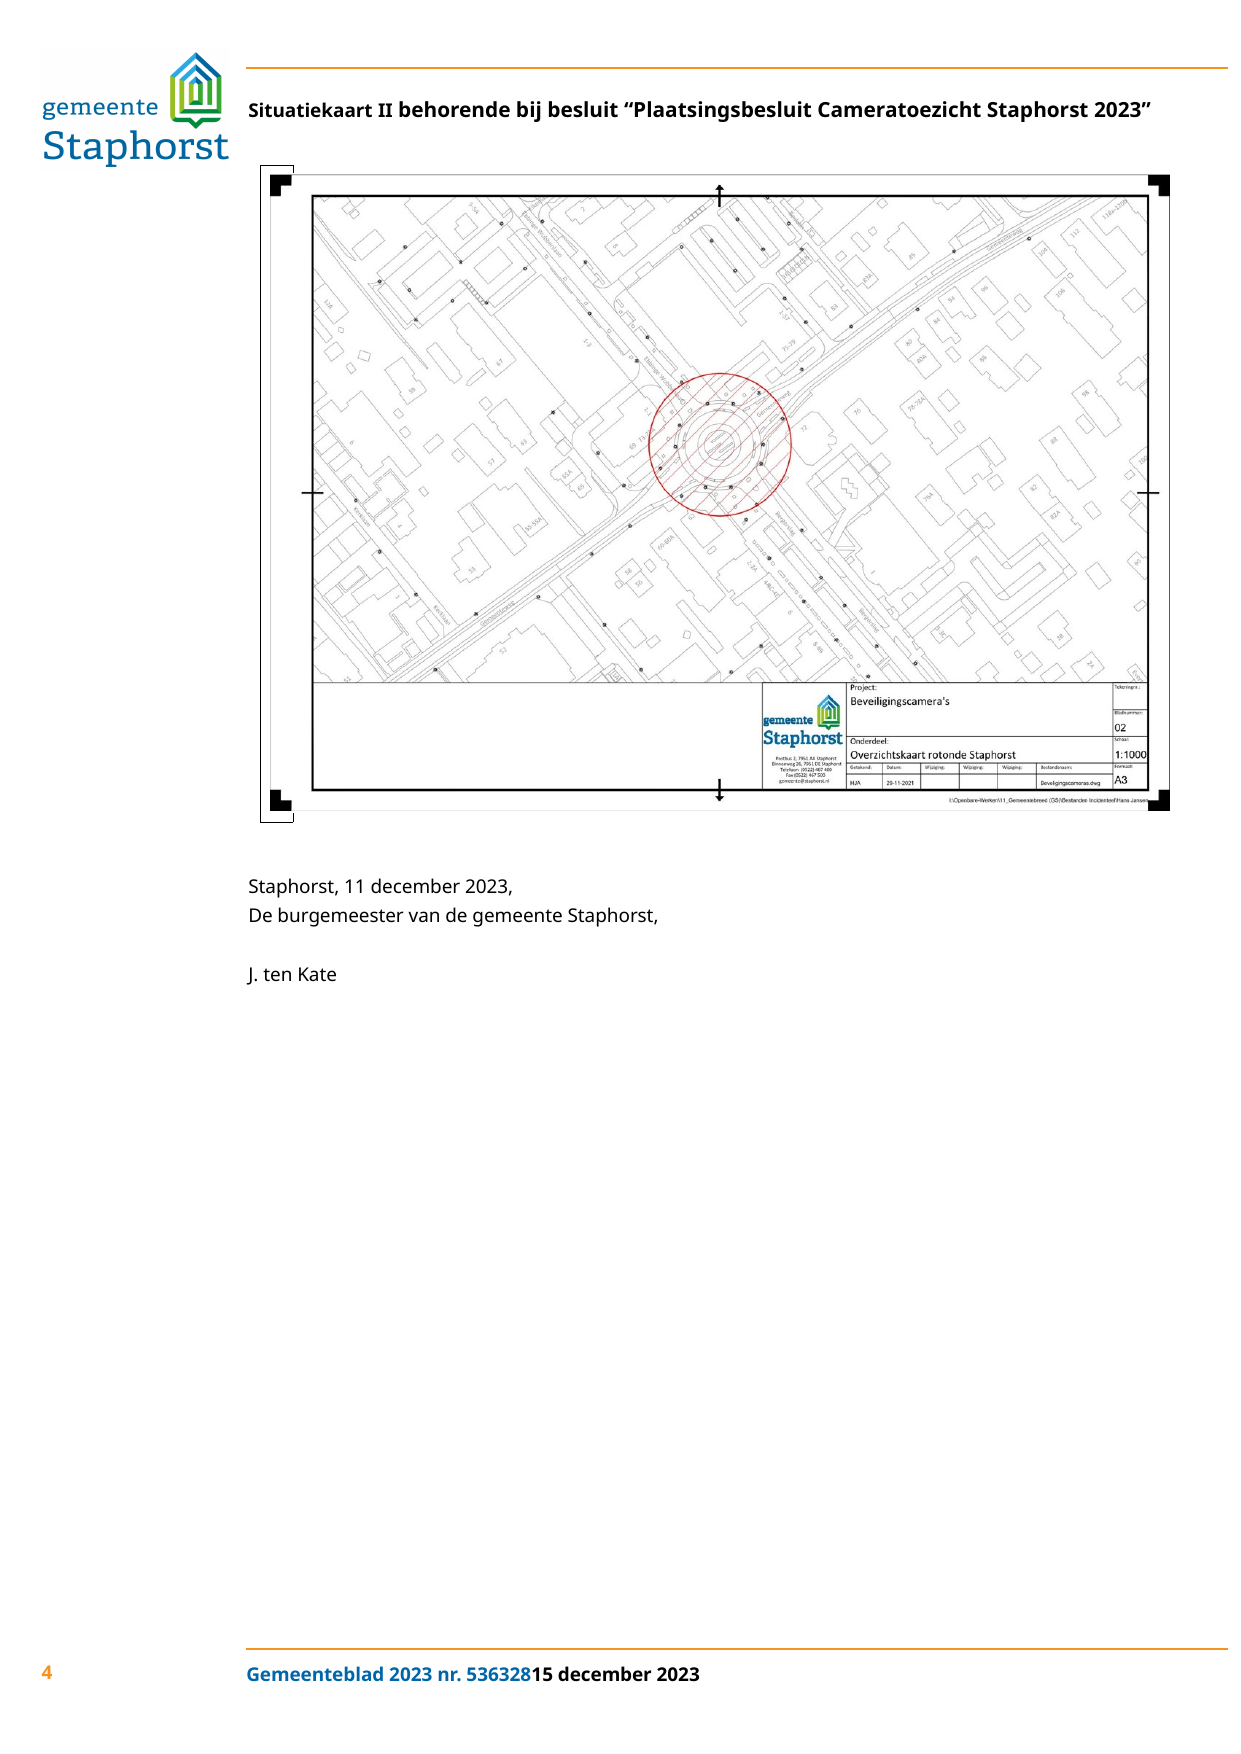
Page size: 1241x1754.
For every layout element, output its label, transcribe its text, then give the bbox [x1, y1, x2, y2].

picture [268, 173, 1173, 813]
text Staphorst, 11 december 2023, [248, 873, 1152, 899]
picture [41, 47, 231, 172]
text De burgemeester van de gemeente Staphorst, [248, 902, 1152, 928]
text J. ten Kate [248, 962, 1152, 987]
text Situatiekaart II behorende bij besluit “Plaatsingsbesluit Cameratoezicht Staphorst 2023” [248, 95, 1152, 123]
